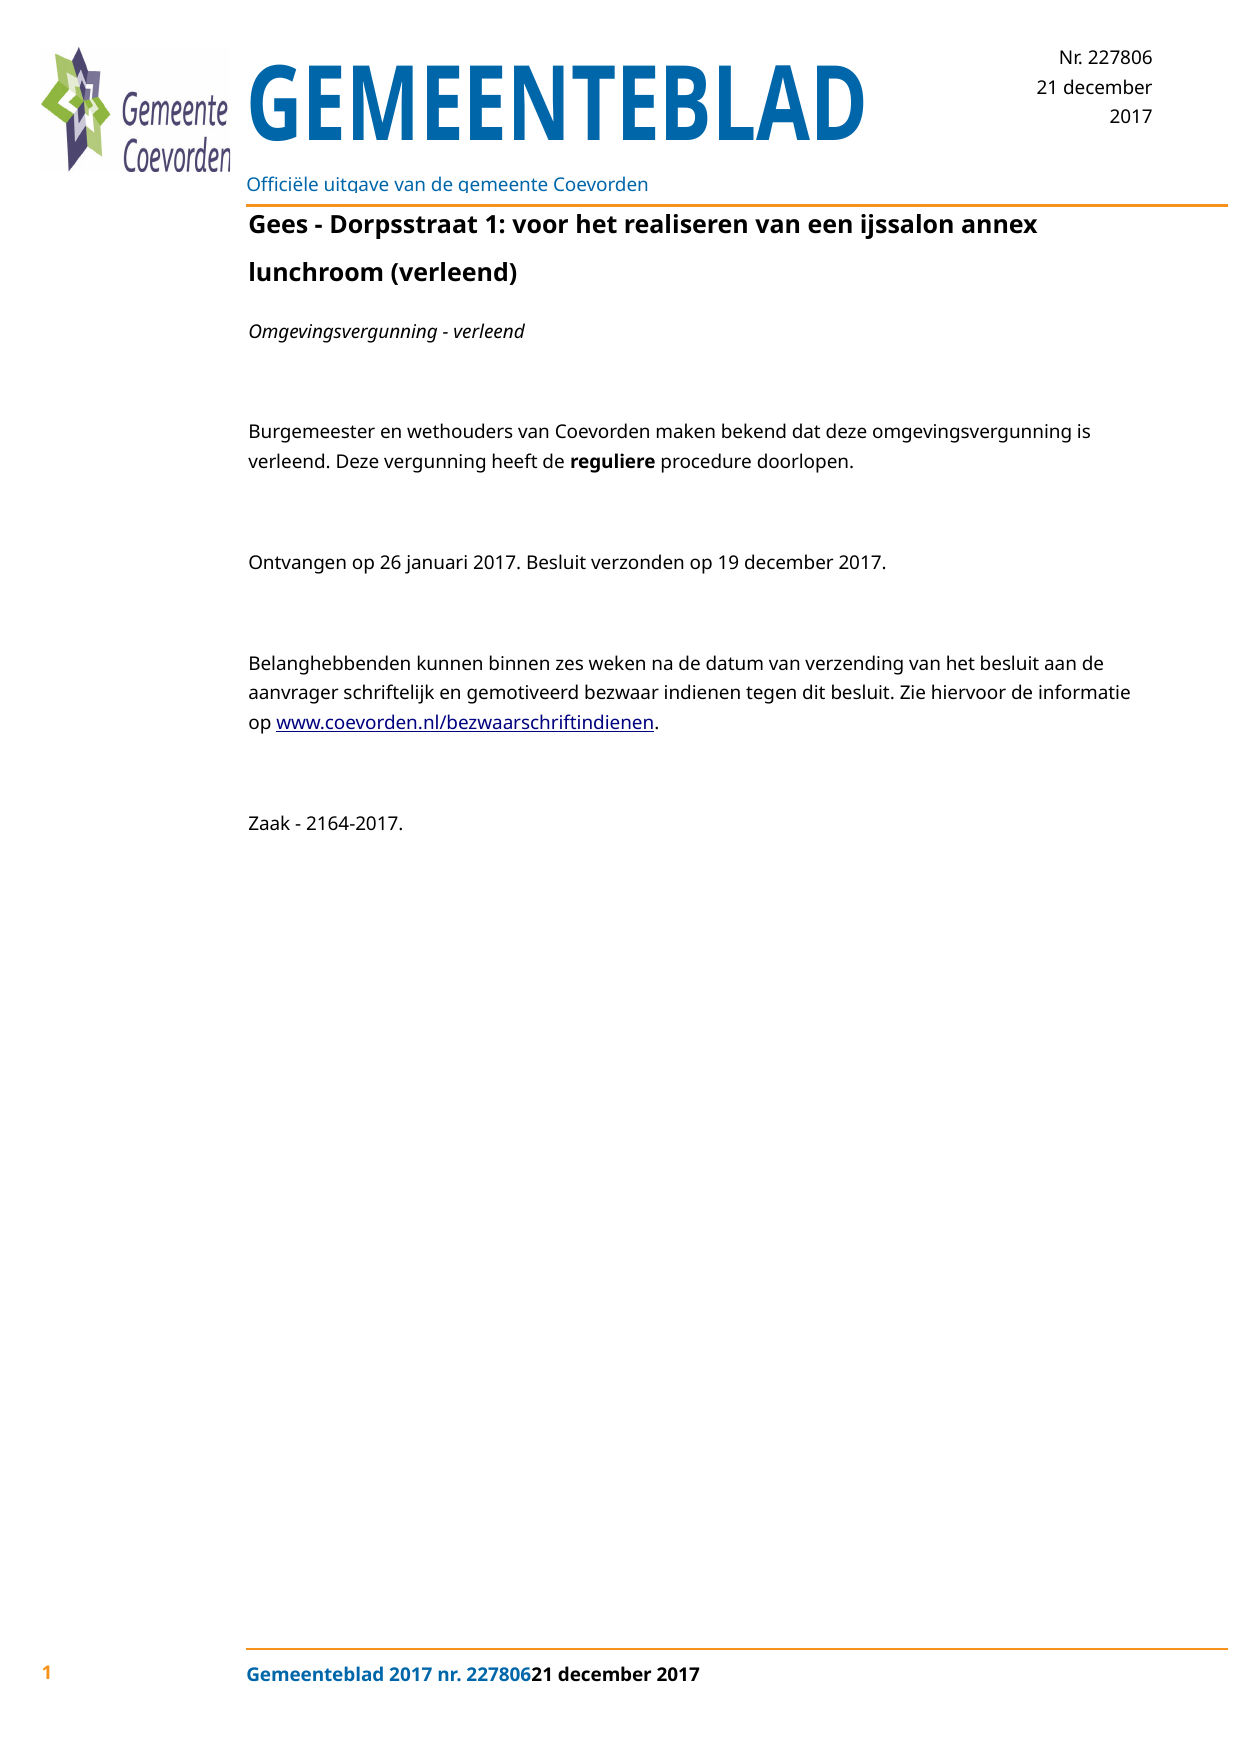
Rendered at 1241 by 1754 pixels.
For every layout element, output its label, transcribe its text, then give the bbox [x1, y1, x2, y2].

text Omgevingsvergunning - verleend [248, 318, 1152, 344]
text Belanghebbenden kunnen binnen zes weken na de datum van verzending van het besluit aan de aanvrager schriftelijk en gemotiveerd bezwaar indienen tegen dit besluit. Zie hiervoor de informatie op www.coevorden.nl/bezwaarschriftindienen. [248, 650, 1152, 735]
text Burgemeester en wethouders van Coevorden maken bekend dat deze omgevingsvergunning is verleend. Deze vergunning heeft de reguliere procedure doorlopen. [248, 419, 1152, 474]
picture [41, 47, 231, 172]
text Gees - Dorpsstraat 1: voor het realiseren van een ijssalon annex lunchroom (verleend) [248, 207, 1152, 288]
text Ontvangen op 26 januari 2017. Besluit verzonden op 19 december 2017. [248, 549, 1152, 575]
text Zaak - 2164-2017. [248, 810, 1152, 836]
